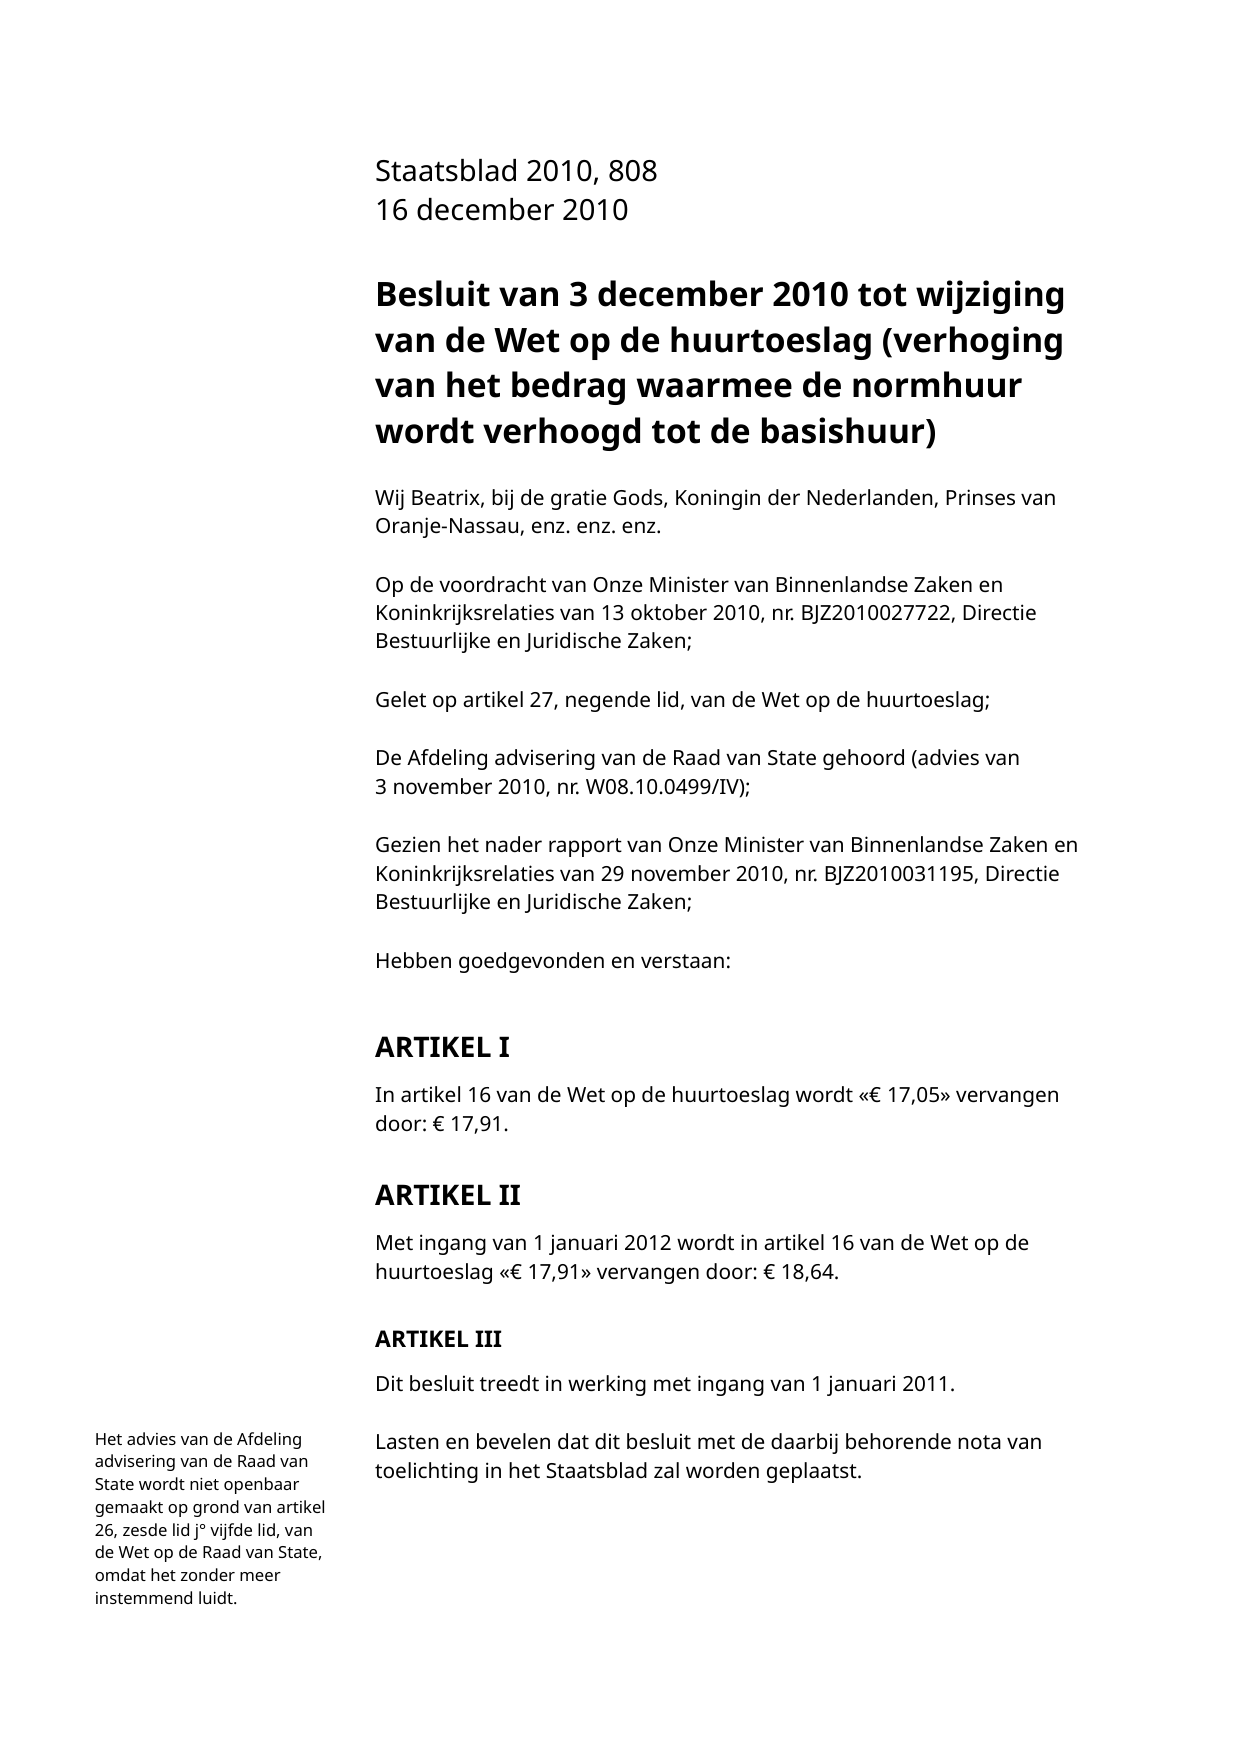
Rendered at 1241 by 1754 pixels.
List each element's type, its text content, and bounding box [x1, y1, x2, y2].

text Lasten en bevelen dat dit besluit met de daarbij behorende nota van toelichting in het Staatsblad zal worden geplaatst. [375, 1427, 1090, 1484]
text In artikel 16 van de Wet op de huurtoeslag wordt «€ 17,05» vervangen door: € 17,91. [375, 1080, 1090, 1137]
subtitle ARTIKEL I [375, 1027, 1090, 1065]
text Het advies van de Afdeling advisering van de Raad van State wordt niet openbaar gemaakt op grond van artikel 26, zesde lid j° vijfde lid, van de Wet op de Raad van State, omdat het zonder meer instemmend luidt. [94, 1427, 328, 1609]
text Met ingang van 1 januari 2012 wordt in artikel 16 van de Wet op de huurtoeslag «€ 17,91» vervangen door: € 18,64. [375, 1228, 1090, 1285]
text Wij Beatrix, bij de gratie Gods, Koningin der Nederlanden, Prinses van Oranje-Nassau, enz. enz. enz. [375, 483, 1090, 540]
text Staatsblad 2010, 808 [375, 150, 1090, 190]
text De Afdeling advisering van de Raad van State gehoord (advies van 3 november 2010, nr. W08.10.0499/IV); [375, 743, 1090, 800]
text Op de voordracht van Onze Minister van Binnenlandse Zaken en Koninkrijksrelaties van 13 oktober 2010, nr. BJZ2010027722, Directie Bestuurlijke en Juridische Zaken; [375, 570, 1090, 655]
text 16 december 2010 [375, 190, 1090, 229]
text Gezien het nader rapport van Onze Minister van Binnenlandse Zaken en Koninkrijksrelaties van 29 november 2010, nr. BJZ2010031195, Directie Bestuurlijke en Juridische Zaken; [375, 830, 1090, 916]
text Hebben goedgevonden en verstaan: [375, 946, 1090, 974]
subtitle Besluit van 3 december 2010 tot wijziging van de Wet op de huurtoeslag (verhoging van het bedrag waarmee de normhuur wordt verhoogd tot de basishuur) [375, 271, 1090, 453]
subtitle ARTIKEL II [375, 1175, 1090, 1213]
text Dit besluit treedt in werking met ingang van 1 januari 2011. [375, 1369, 1090, 1397]
text Gelet op artikel 27, negende lid, van de Wet op de huurtoeslag; [375, 685, 1090, 713]
subtitle ARTIKEL III [375, 1323, 1090, 1354]
